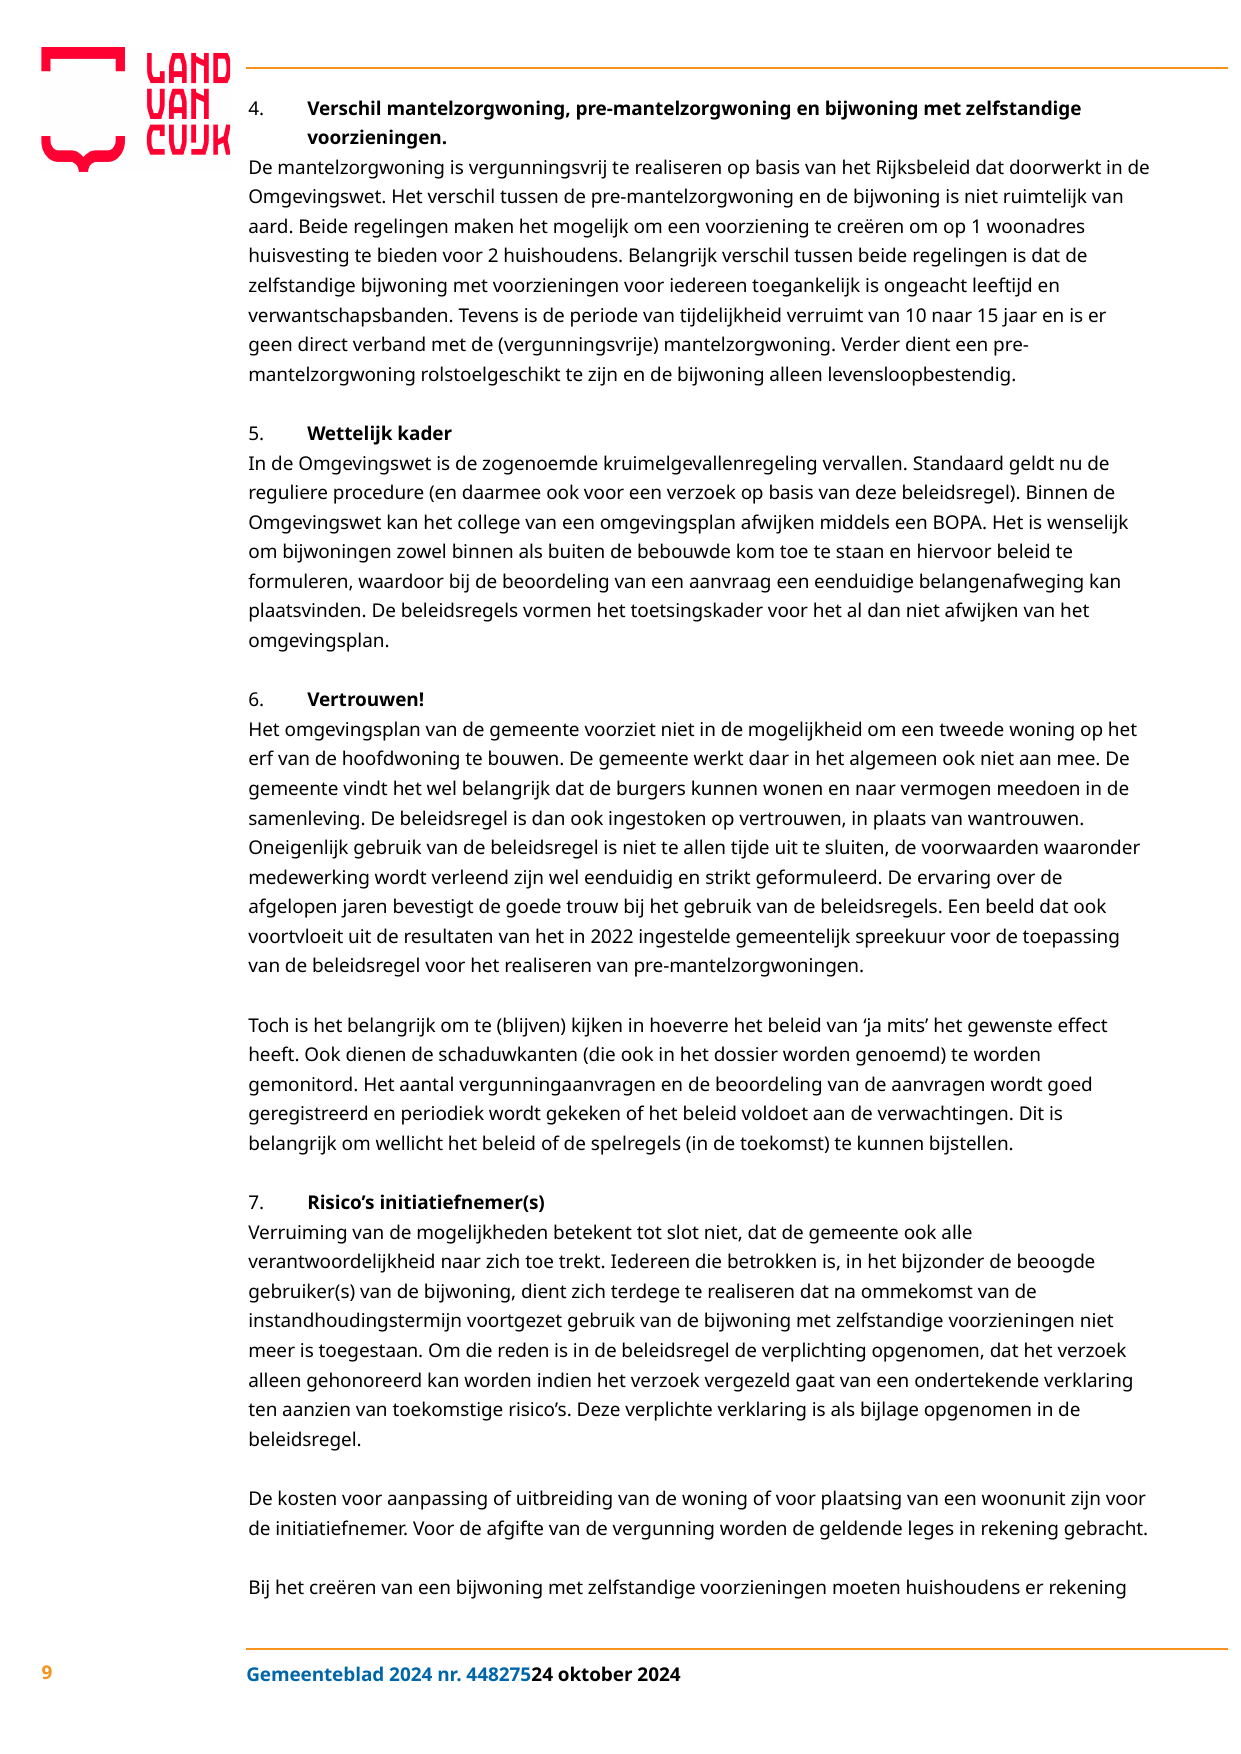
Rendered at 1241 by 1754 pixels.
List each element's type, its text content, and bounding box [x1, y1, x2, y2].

list Vertrouwen! [248, 686, 1152, 712]
list Verschil mantelzorgwoning, pre-mantelzorgwoning en bijwoning met zelfstandige voorzieningen. [248, 95, 1152, 150]
picture [41, 47, 231, 172]
text De mantelzorgwoning is vergunningsvrij te realiseren op basis van het Rijksbeleid dat doorwerkt in de Omgevingswet. Het verschil tussen de pre-mantelzorgwoning en de bijwoning is niet ruimtelijk van aard. Beide regelingen maken het mogelijk om een voorziening te creëren om op 1 woonadres huisvesting te bieden voor 2 huishoudens. Belangrijk verschil tussen beide regelingen is dat de zelfstandige bijwoning met voorzieningen voor iedereen toegankelijk is ongeacht leeftijd en verwantschapsbanden. Tevens is de periode van tijdelijkheid verruimt van 10 naar 15 jaar en is er geen direct verband met de (vergunningsvrije) mantelzorgwoning. Verder dient een pre-mantelzorgwoning rolstoelgeschikt te zijn en de bijwoning alleen levensloopbestendig. [248, 154, 1152, 387]
text De kosten voor aanpassing of uitbreiding van de woning of voor plaatsing van een woonunit zijn voor de initiatiefnemer. Voor de afgifte van de vergunning worden de geldende leges in rekening gebracht. [248, 1485, 1152, 1541]
text Verruiming van de mogelijkheden betekent tot slot niet, dat de gemeente ook alle verantwoordelijkheid naar zich toe trekt. Iedereen die betrokken is, in het bijzonder de beoogde gebruiker(s) van de bijwoning, dient zich terdege te realiseren dat na ommekomst van de instandhoudingstermijn voortgezet gebruik van de bijwoning met zelfstandige voorzieningen niet meer is toegestaan. Om die reden is in de beleidsregel de verplichting opgenomen, dat het verzoek alleen gehonoreerd kan worden indien het verzoek vergezeld gaat van een ondertekende verklaring ten aanzien van toekomstige risico’s. Deze verplichte verklaring is als bijlage opgenomen in de beleidsregel. [248, 1219, 1152, 1452]
list Risico’s initiatiefnemer(s) [248, 1189, 1152, 1215]
text Bij het creëren van een bijwoning met zelfstandige voorzieningen moeten huishoudens er rekening [248, 1574, 1152, 1600]
text Het omgevingsplan van de gemeente voorziet niet in de mogelijkheid om een tweede woning op het erf van de hoofdwoning te bouwen. De gemeente werkt daar in het algemeen ook niet aan mee. De gemeente vindt het wel belangrijk dat de burgers kunnen wonen en naar vermogen meedoen in de samenleving. De beleidsregel is dan ook ingestoken op vertrouwen, in plaats van wantrouwen. Oneigenlijk gebruik van de beleidsregel is niet te allen tijde uit te sluiten, de voorwaarden waaronder medewerking wordt verleend zijn wel eenduidig en strikt geformuleerd. De ervaring over de afgelopen jaren bevestigt de goede trouw bij het gebruik van de beleidsregels. Een beeld dat ook voortvloeit uit de resultaten van het in 2022 ingestelde gemeentelijk spreekuur voor de toepassing van de beleidsregel voor het realiseren van pre-mantelzorgwoningen. [248, 716, 1152, 978]
list Wettelijk kader [248, 420, 1152, 446]
text Toch is het belangrijk om te (blijven) kijken in hoeverre het beleid van ‘ja mits’ het gewenste effect heeft. Ook dienen de schaduwkanten (die ook in het dossier worden genoemd) te worden gemonitord. Het aantal vergunningaanvragen en de beoordeling van de aanvragen wordt goed geregistreerd en periodiek wordt gekeken of het beleid voldoet aan de verwachtingen. Dit is belangrijk om wellicht het beleid of de spelregels (in de toekomst) te kunnen bijstellen. [248, 1012, 1152, 1156]
text In de Omgevingswet is de zogenoemde kruimelgevallenregeling vervallen. Standaard geldt nu de reguliere procedure (en daarmee ook voor een verzoek op basis van deze beleidsregel). Binnen de Omgevingswet kan het college van een omgevingsplan afwijken middels een BOPA. Het is wenselijk om bijwoningen zowel binnen als buiten de bebouwde kom toe te staan en hiervoor beleid te formuleren, waardoor bij de beoordeling van een aanvraag een eenduidige belangenafweging kan plaatsvinden. De beleidsregels vormen het toetsingskader voor het al dan niet afwijken van het omgevingsplan. [248, 450, 1152, 653]
